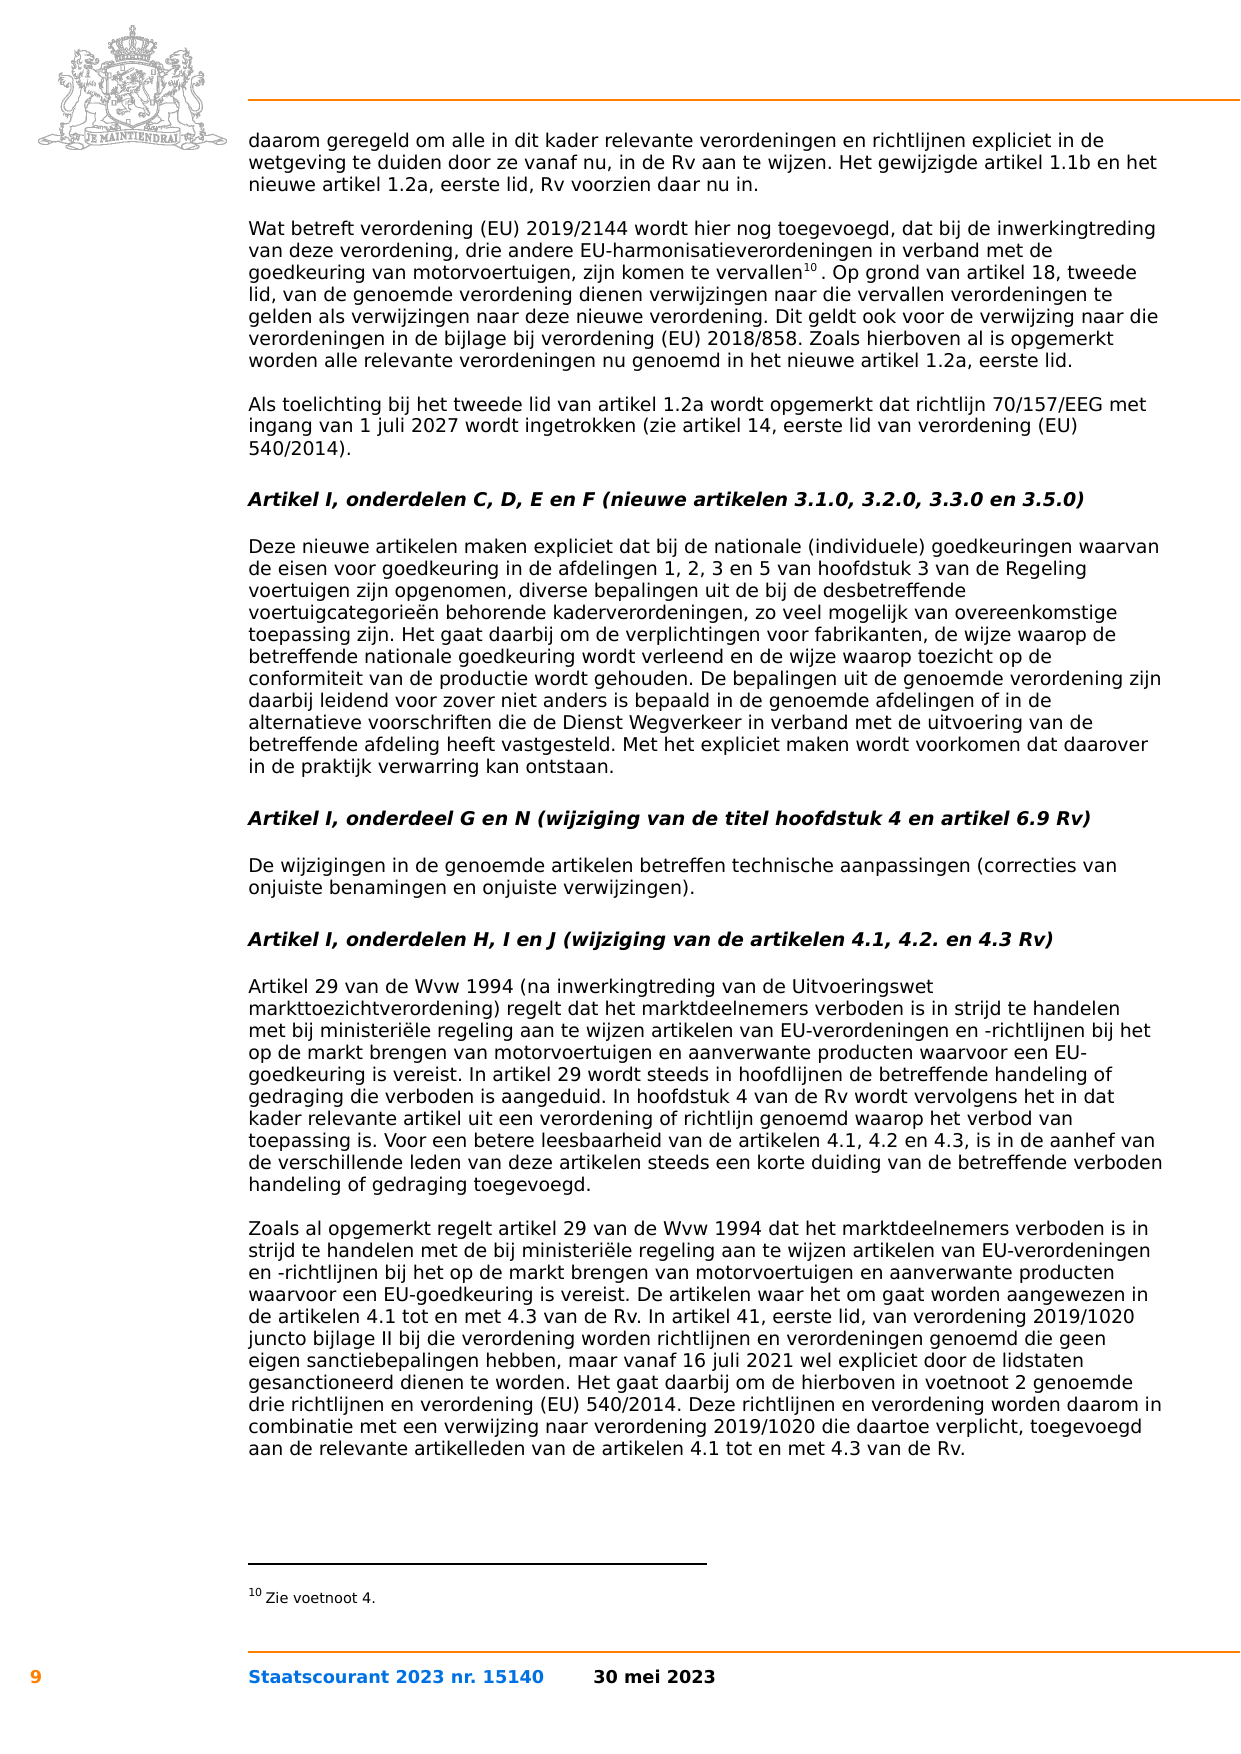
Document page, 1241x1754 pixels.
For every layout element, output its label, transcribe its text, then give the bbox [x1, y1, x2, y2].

picture [38, 25, 227, 150]
text Deze nieuwe artikelen maken expliciet dat bij de nationale (individuele) goedkeuringen waarvan de eisen voor goedkeuring in de afdelingen 1, 2, 3 en 5 van hoofdstuk 3 van de Regeling voertuigen zijn opgenomen, diverse bepalingen uit de bij de desbetreffende voertuigcategorieën behorende kaderverordeningen, zo veel mogelijk van overeenkomstige toepassing zijn. Het gaat daarbij om de verplichtingen voor fabrikanten, de wijze waarop de betreffende nationale goedkeuring wordt verleend en de wijze waarop toezicht op de conformiteit van de productie wordt gehouden. De bepalingen uit de genoemde verordening zijn daarbij leidend voor zover niet anders is bepaald in de genoemde afdelingen of in de alternatieve voorschriften die de Dienst Wegverkeer in verband met de uitvoering van de betreffende afdeling heeft vastgesteld. Met het expliciet maken wordt voorkomen dat daarover in de praktijk verwarring kan ontstaan. [248, 536, 1163, 778]
text Wat betreft verordening (EU) 2019/2144 wordt hier nog toegevoegd, dat bij de inwerkingtreding van deze verordening, drie andere EU-harmonisatieverordeningen in verband met de goedkeuring van motorvoertuigen, zijn komen te vervallen. Op grond van artikel 18, tweede lid, van de genoemde verordening dienen verwijzingen naar die vervallen verordeningen te gelden als verwijzingen naar deze nieuwe verordening. Dit geldt ook voor de verwijzing naar die verordeningen in de bijlage bij verordening (EU) 2018/858. Zoals hierboven al is opgemerkt worden alle relevante verordeningen nu genoemd in het nieuwe artikel 1.2a, eerste lid. [248, 218, 1163, 372]
text De wijzigingen in de genoemde artikelen betreffen technische aanpassingen (correcties van onjuiste benamingen en onjuiste verwijzingen). [248, 855, 1163, 899]
text Artikel 29 van de Wvw 1994 (na inwerkingtreding van de Uitvoeringswet markttoezichtverordening) regelt dat het marktdeelnemers verboden is in strijd te handelen met bij ministeriële regeling aan te wijzen artikelen van EU-verordeningen en -richtlijnen bij het op de markt brengen van motorvoertuigen en aanverwante producten waarvoor een EU-goedkeuring is vereist. In artikel 29 wordt steeds in hoofdlijnen de betreffende handeling of gedraging die verboden is aangeduid. In hoofdstuk 4 van de Rv wordt vervolgens het in dat kader relevante artikel uit een verordening of richtlijn genoemd waarop het verbod van toepassing is. Voor een betere leesbaarheid van de artikelen 4.1, 4.2 en 4.3, is in de aanhef van de verschillende leden van deze artikelen steeds een korte duiding van de betreffende verboden handeling of gedraging toegevoegd. [248, 976, 1163, 1196]
subtitle Artikel I, onderdeel G en N (wijziging van de titel hoofdstuk 4 en artikel 6.9 Rv) [248, 808, 1163, 830]
text daarom geregeld om alle in dit kader relevante verordeningen en richtlijnen expliciet in de wetgeving te duiden door ze vanaf nu, in de Rv aan te wijzen. Het gewijzigde artikel 1.1b en het nieuwe artikel 1.2a, eerste lid, Rv voorzien daar nu in. [248, 130, 1163, 196]
subtitle Artikel I, onderdelen H, I en J (wijziging van de artikelen 4.1, 4.2. en 4.3 Rv) [248, 929, 1163, 951]
text Zie voetnoot 4. [248, 1586, 1163, 1608]
subtitle Artikel I, onderdelen C, D, E en F (nieuwe artikelen 3.1.0, 3.2.0, 3.3.0 en 3.5.0) [248, 489, 1163, 511]
text Als toelichting bij het tweede lid van artikel 1.2a wordt opgemerkt dat richtlijn 70/157/EEG met ingang van 1 juli 2027 wordt ingetrokken (zie artikel 14, eerste lid van verordening (EU) 540/2014). [248, 393, 1163, 459]
text Zoals al opgemerkt regelt artikel 29 van de Wvw 1994 dat het marktdeelnemers verboden is in strijd te handelen met de bij ministeriële regeling aan te wijzen artikelen van EU-verordeningen en -richtlijnen bij het op de markt brengen van motorvoertuigen en aanverwante producten waarvoor een EU-goedkeuring is vereist. De artikelen waar het om gaat worden aangewezen in de artikelen 4.1 tot en met 4.3 van de Rv. In artikel 41, eerste lid, van verordening 2019/1020 juncto bijlage II bij die verordening worden richtlijnen en verordeningen genoemd die geen eigen sanctiebepalingen hebben, maar vanaf 16 juli 2021 wel expliciet door de lidstaten gesanctioneerd dienen te worden. Het gaat daarbij om de hierboven in voetnoot 2 genoemde drie richtlijnen en verordening (EU) 540/2014. Deze richtlijnen en verordening worden daarom in combinatie met een verwijzing naar verordening 2019/1020 die daartoe verplicht, toegevoegd aan de relevante artikelleden van de artikelen 4.1 tot en met 4.3 van de Rv. [248, 1218, 1163, 1459]
